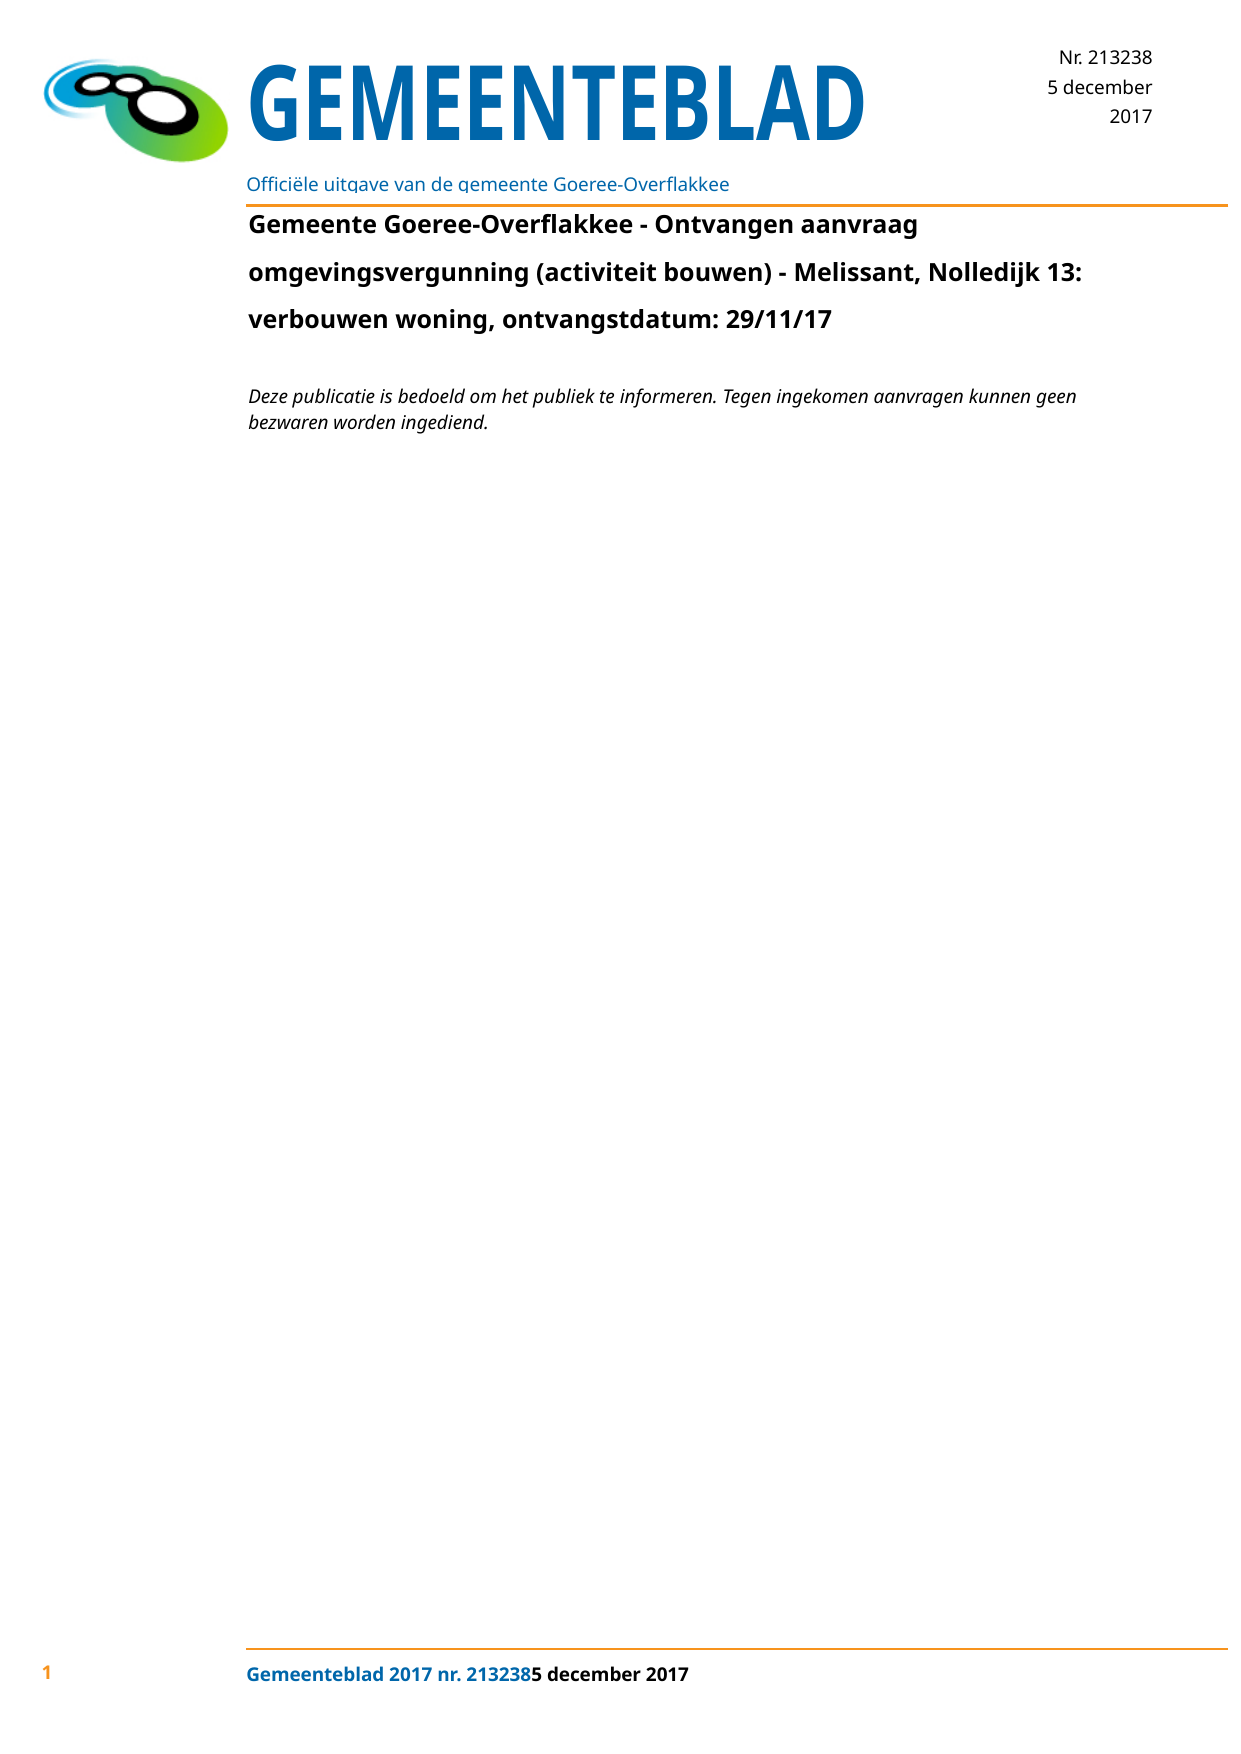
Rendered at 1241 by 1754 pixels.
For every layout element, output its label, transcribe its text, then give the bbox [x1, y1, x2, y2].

picture [41, 47, 231, 172]
text Gemeente Goeree-Overflakkee - Ontvangen aanvraag omgevingsvergunning (activiteit bouwen) - Melissant, Nolledijk 13: verbouwen woning, ontvangstdatum: 29/11/17 [248, 207, 1152, 336]
text Deze publicatie is bedoeld om het publiek te informeren. Tegen ingekomen aanvragen kunnen geen bezwaren worden ingediend. [248, 384, 1152, 435]
